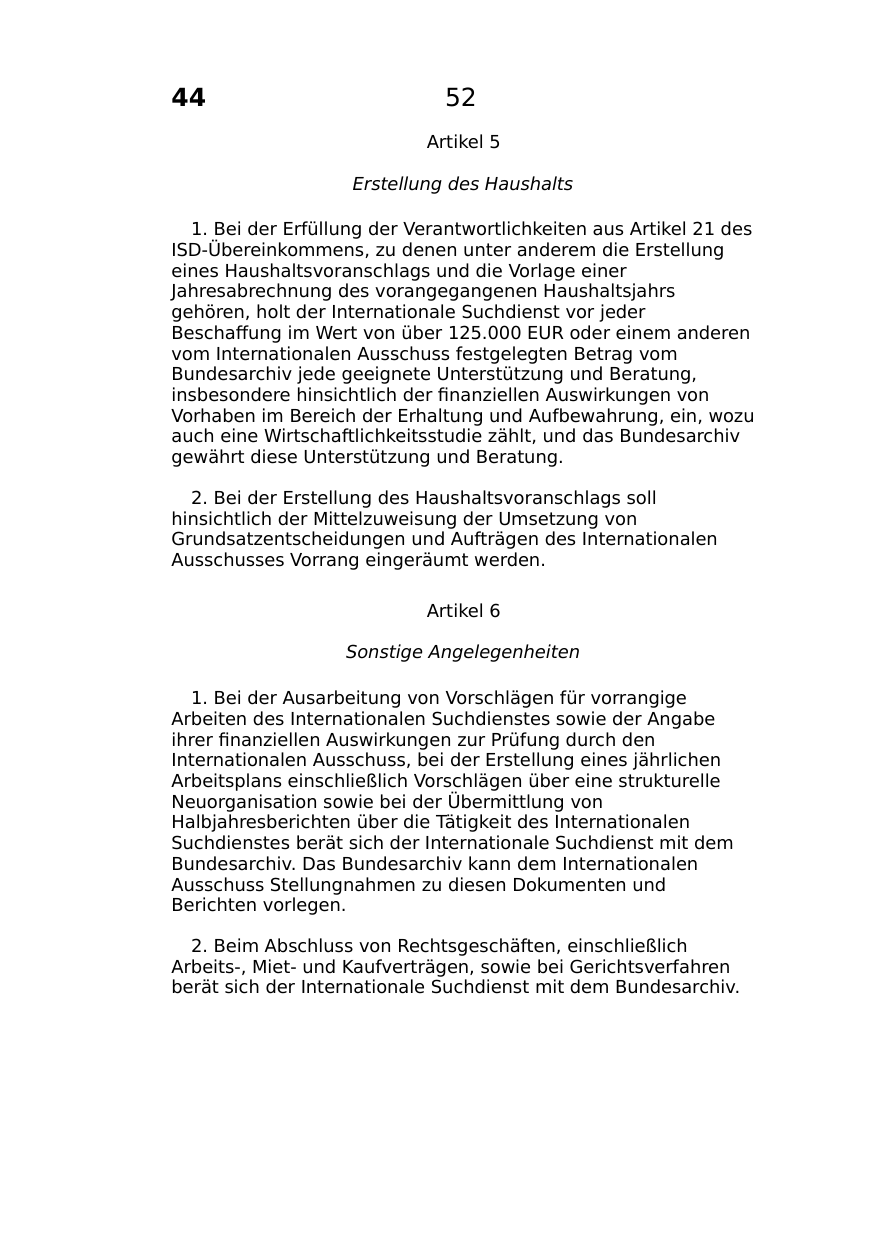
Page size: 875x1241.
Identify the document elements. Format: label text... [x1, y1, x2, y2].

subtitle Artikel 6 Sonstige Angelegenheiten [171, 601, 756, 663]
text 2. Bei der Erstellung des Haushaltsvoranschlags soll hinsichtlich der Mittelzuweisung der Umsetzung von Grundsatzentscheidungen und Aufträgen des Internationalen Ausschusses Vorrang eingeräumt werden. [171, 488, 756, 571]
text 2. Beim Abschluss von Rechtsgeschäften, einschließlich Arbeits-, Miet- und Kaufverträgen, sowie bei Gerichtsverfahren berät sich der Internationale Suchdienst mit dem Bundesarchiv. [171, 936, 756, 998]
text 1. Bei der Ausarbeitung von Vorschlägen für vorrangige Arbeiten des Internationalen Suchdienstes sowie der Angabe ihrer finanziellen Auswirkungen zur Prüfung durch den Internationalen Ausschuss, bei der Erstellung eines jährlichen Arbeitsplans einschließlich Vorschlägen über eine strukturelle Neuorganisation sowie bei der Übermittlung von Halbjahresberichten über die Tätigkeit des Internationalen Suchdienstes berät sich der Internationale Suchdienst mit dem Bundesarchiv. Das Bundesarchiv kann dem Internationalen Ausschuss Stellungnahmen zu diesen Dokumenten und Berichten vorlegen. [171, 688, 756, 916]
text 1. Bei der Erfüllung der Verantwortlichkeiten aus Artikel 21 des ISD-Übereinkommens, zu denen unter anderem die Erstellung eines Haushaltsvoranschlags und die Vorlage einer Jahresabrechnung des vorangegangenen Haushaltsjahrs gehören, holt der Internationale Suchdienst vor jeder Beschaffung im Wert von über 125.000 EUR oder einem anderen vom Internationalen Ausschuss festgelegten Betrag vom Bundesarchiv jede geeignete Unterstützung und Beratung, insbesondere hinsichtlich der finanziellen Auswirkungen von Vorhaben im Bereich der Erhaltung und Aufbewahrung, ein, wozu auch eine Wirtschaftlichkeitsstudie zählt, und das Bundesarchiv gewährt diese Unterstützung und Beratung. [171, 219, 756, 468]
subtitle Artikel 5 Erstellung des Haushalts [171, 132, 756, 194]
